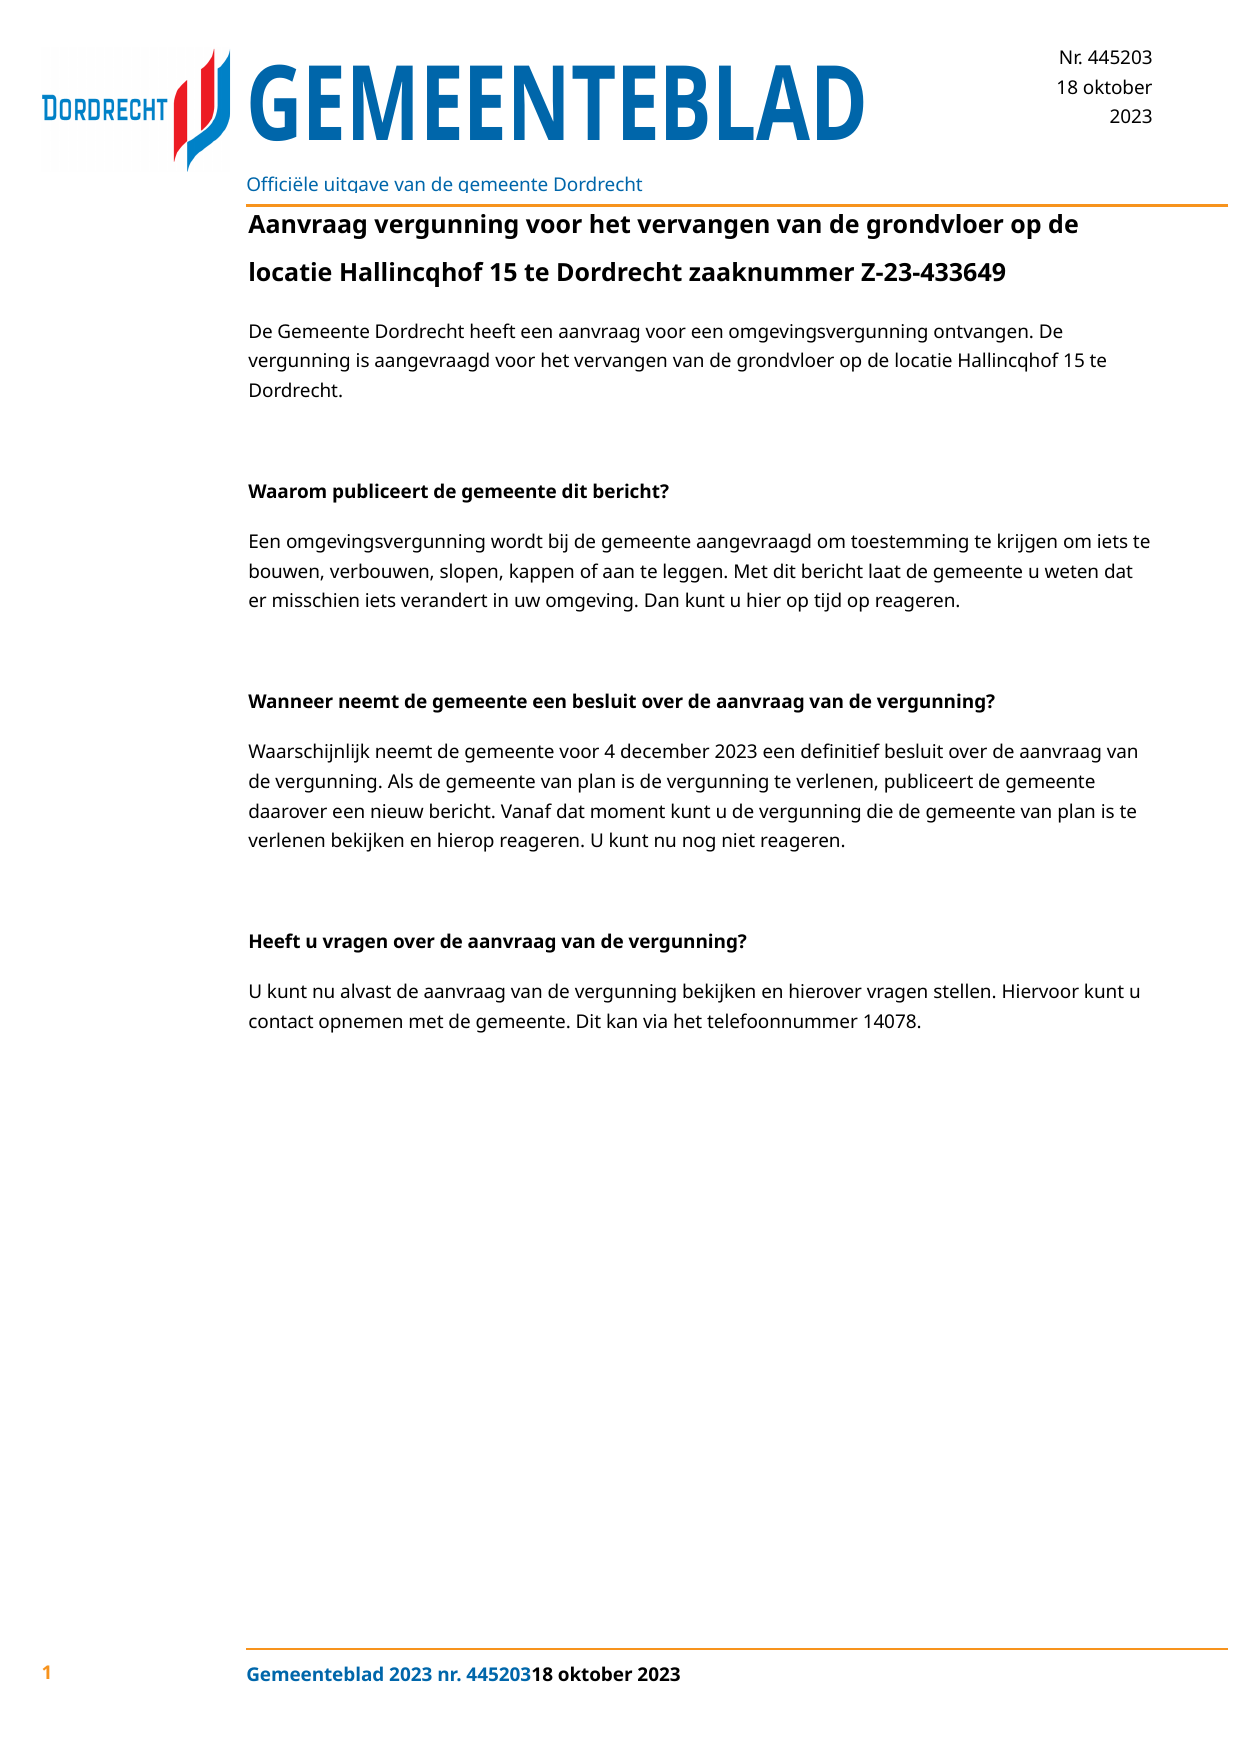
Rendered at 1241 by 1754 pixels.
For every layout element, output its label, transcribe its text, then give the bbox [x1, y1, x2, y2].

picture [41, 47, 231, 172]
text Waarom publiceert de gemeente dit bericht? [248, 478, 1152, 504]
text U kunt nu alvast de aanvraag van de vergunning bekijken en hierover vragen stellen. Hiervoor kunt u contact opnemen met de gemeente. Dit kan via het telefoonnummer 14078. [248, 979, 1152, 1034]
text Aanvraag vergunning voor het vervangen van de grondvloer op de locatie Hallincqhof 15 te Dordrecht zaaknummer Z-23-433649 [248, 207, 1152, 288]
text Wanneer neemt de gemeente een besluit over de aanvraag van de vergunning? [248, 688, 1152, 714]
text De Gemeente Dordrecht heeft een aanvraag voor een omgevingsvergunning ontvangen. De vergunning is aangevraagd voor het vervangen van de grondvloer op de locatie Hallincqhof 15 te Dordrecht. [248, 318, 1152, 403]
text Heeft u vragen over de aanvraag van de vergunning? [248, 928, 1152, 954]
text Een omgevingsvergunning wordt bij de gemeente aangevraagd om toestemming te krijgen om iets te bouwen, verbouwen, slopen, kappen of aan te leggen. Met dit bericht laat de gemeente u weten dat er misschien iets verandert in uw omgeving. Dan kunt u hier op tijd op reageren. [248, 528, 1152, 613]
text Waarschijnlijk neemt de gemeente voor 4 december 2023 een definitief besluit over de aanvraag van de vergunning. Als de gemeente van plan is de vergunning te verlenen, publiceert de gemeente daarover een nieuw bericht. Vanaf dat moment kunt u de vergunning die de gemeente van plan is te verlenen bekijken en hierop reageren. U kunt nu nog niet reageren. [248, 739, 1152, 853]
